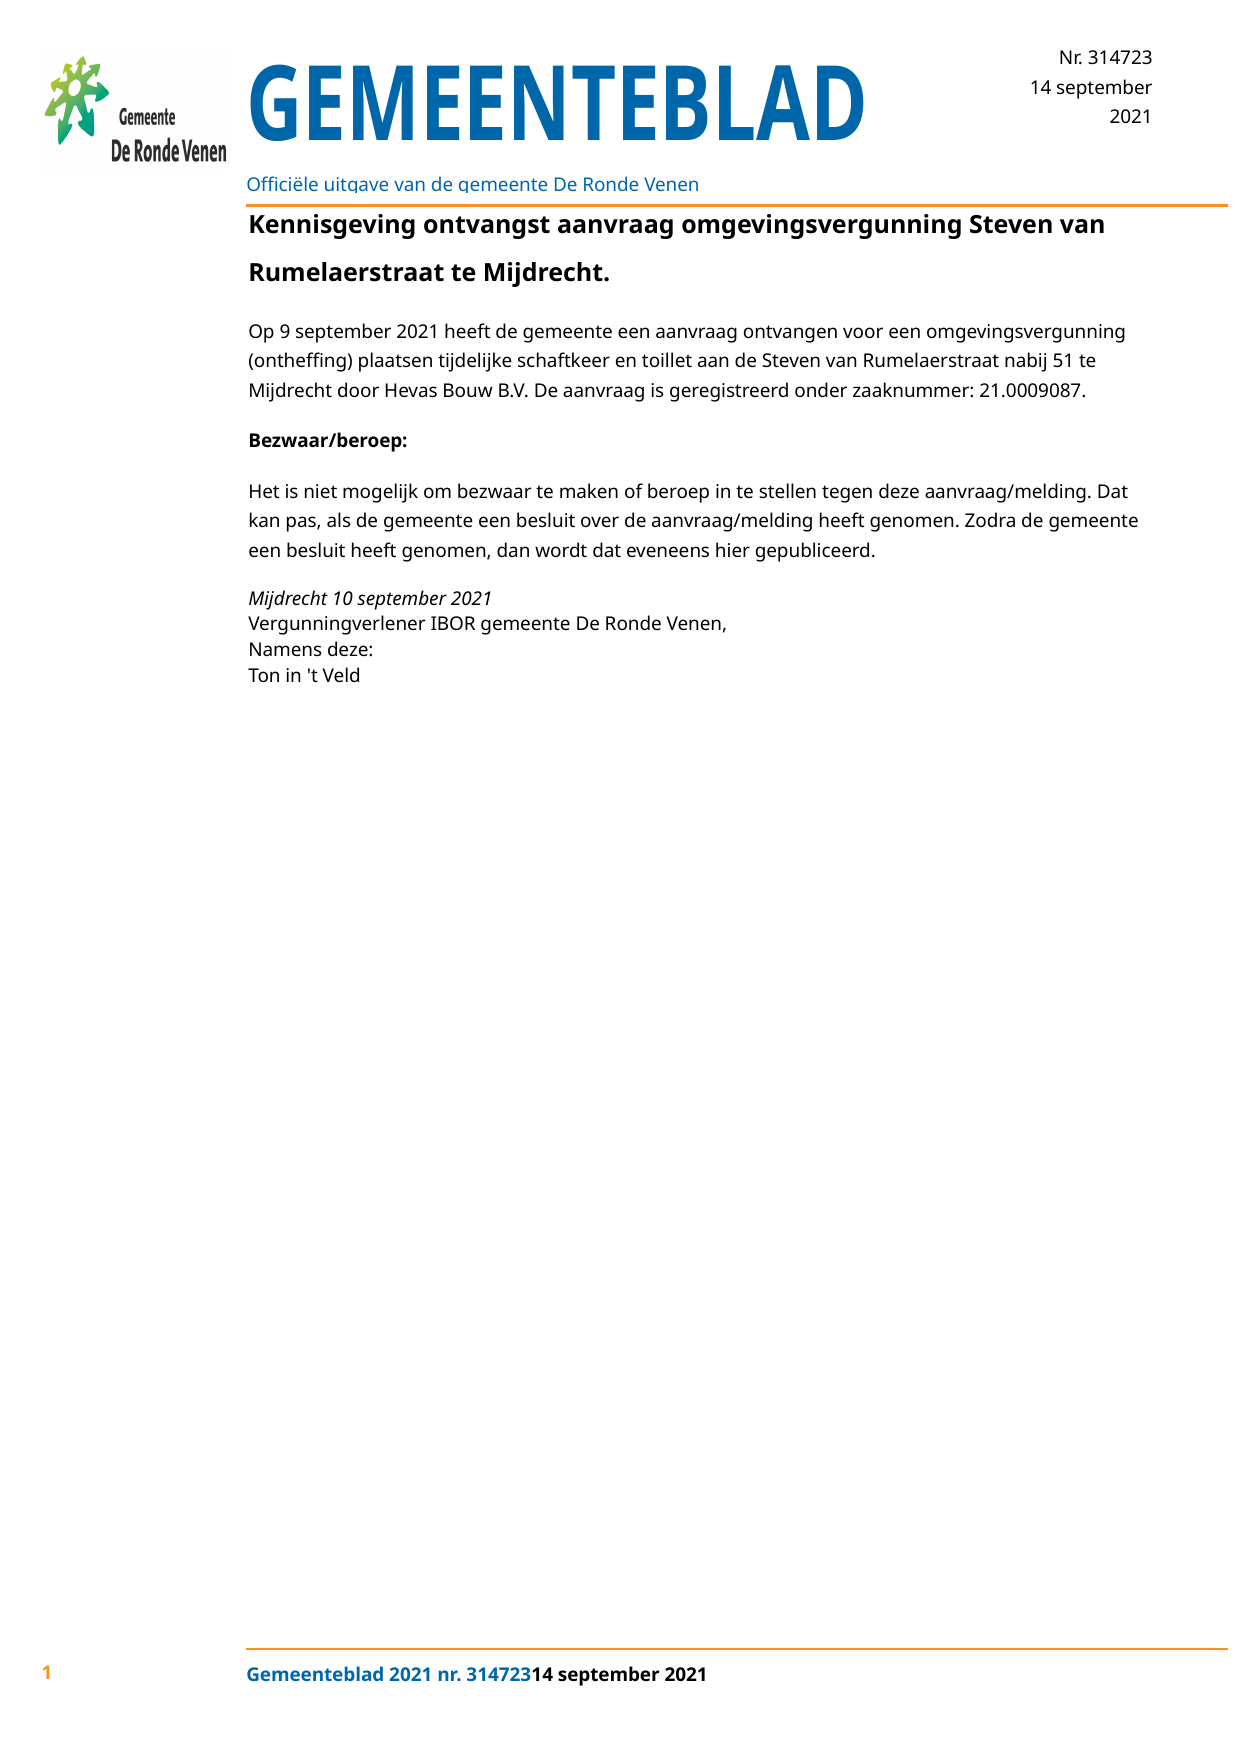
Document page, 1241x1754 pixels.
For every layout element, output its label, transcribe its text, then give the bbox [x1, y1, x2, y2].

text Bezwaar/beroep: [248, 427, 1152, 453]
text Kennisgeving ontvangst aanvraag omgevingsvergunning Steven van Rumelaerstraat te Mijdrecht. [248, 207, 1152, 288]
text Namens deze: [248, 636, 1152, 662]
text Vergunningverlener IBOR gemeente De Ronde Venen, [248, 611, 1152, 636]
text Mijdrecht 10 september 2021 [248, 585, 1152, 611]
text Ton in 't Veld [248, 662, 1152, 688]
text Op 9 september 2021 heeft de gemeente een aanvraag ontvangen voor een omgevingsvergunning (ontheffing) plaatsen tijdelijke schaftkeer en toillet aan de Steven van Rumelaerstraat nabij 51 te Mijdrecht door Hevas Bouw B.V. De aanvraag is geregistreerd onder zaaknummer: 21.0009087. [248, 318, 1152, 403]
picture [41, 47, 231, 172]
text Het is niet mogelijk om bezwaar te maken of beroep in te stellen tegen deze aanvraag/melding. Dat kan pas, als de gemeente een besluit over de aanvraag/melding heeft genomen. Zodra de gemeente een besluit heeft genomen, dan wordt dat eveneens hier gepubliceerd. [248, 478, 1152, 563]
